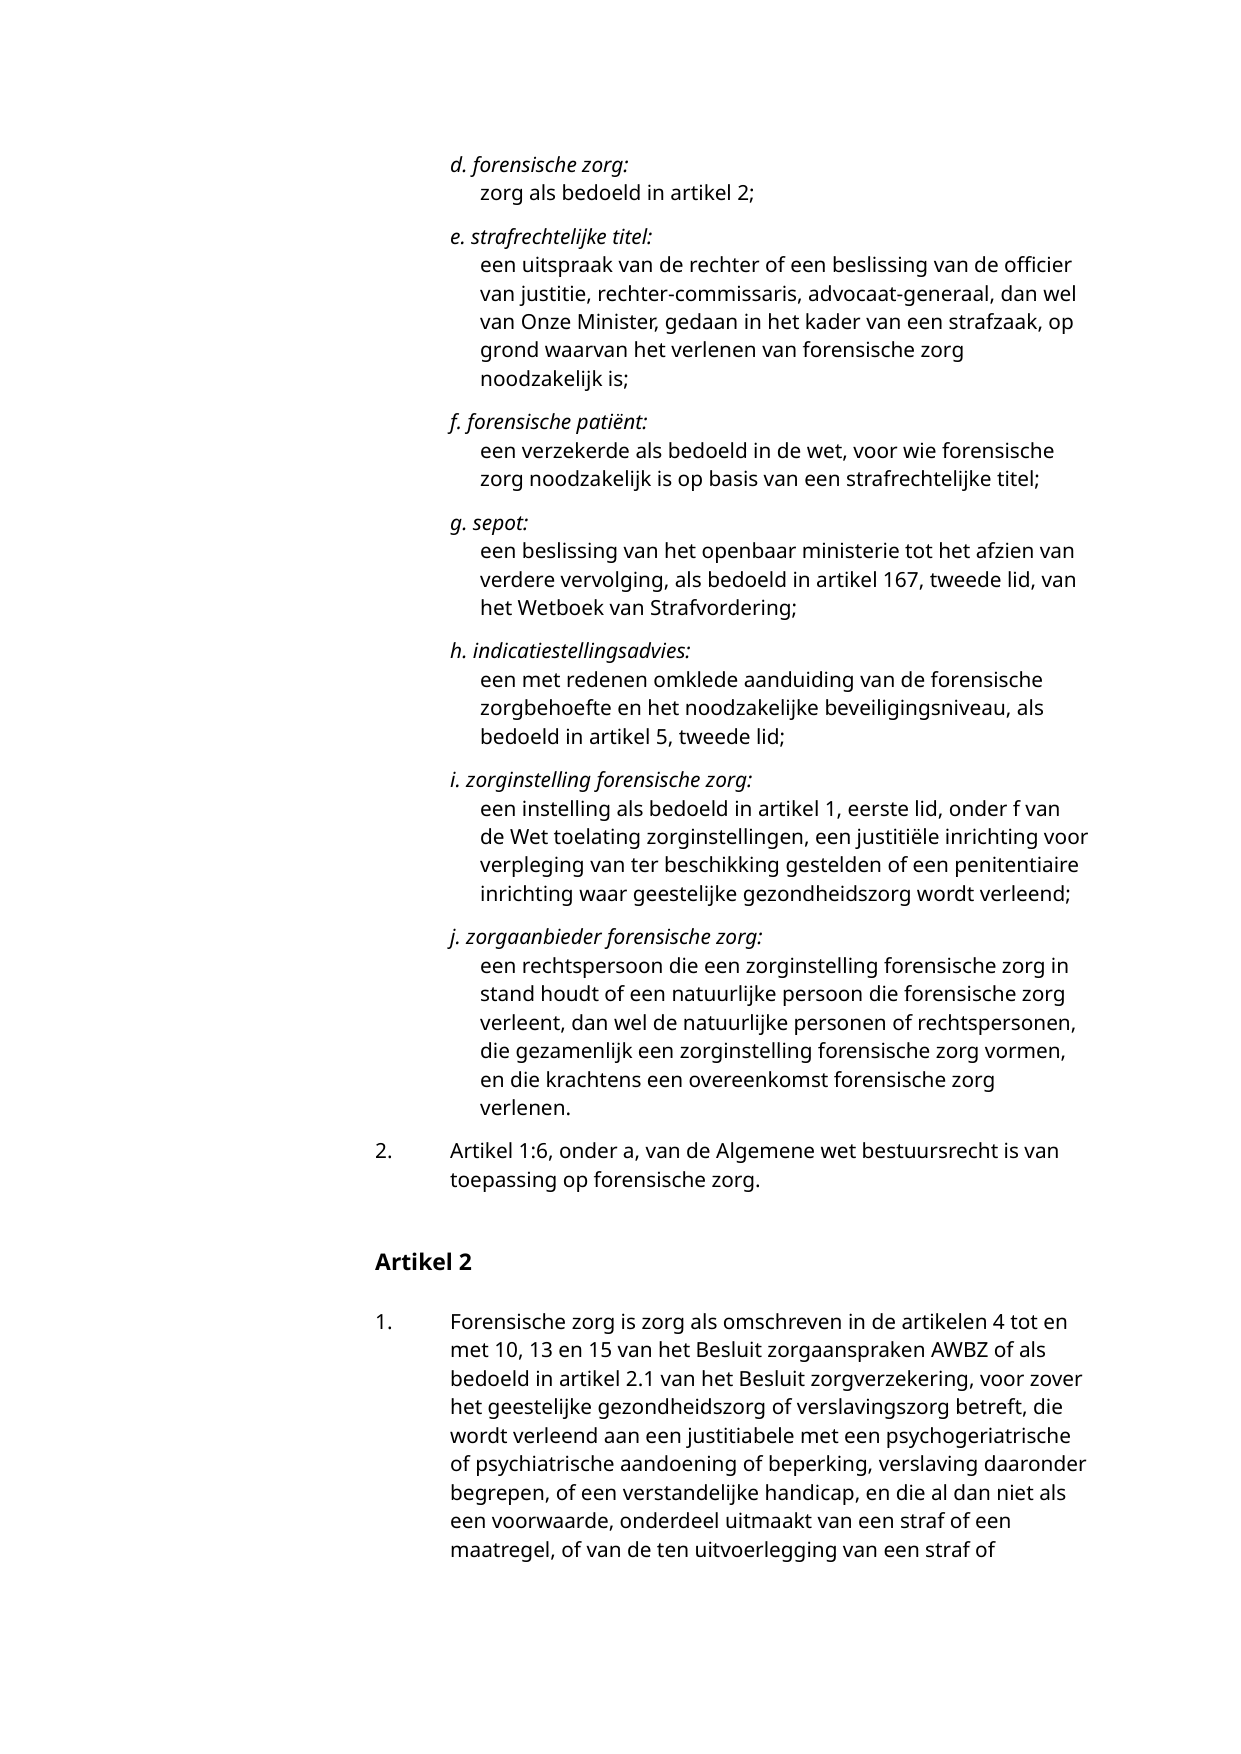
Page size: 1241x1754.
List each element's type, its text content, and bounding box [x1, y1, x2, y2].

list zorg als bedoeld in artikel 2; [405, 178, 1090, 207]
list een rechtspersoon die een zorginstelling forensische zorg in stand houdt of een natuurlijke persoon die forensische zorg verleent, dan wel de natuurlijke personen of rechtspersonen, die gezamenlijk een zorginstelling forensische zorg vormen, en die krachtens een overeenkomst forensische zorg verlenen. [405, 951, 1090, 1122]
list i. zorginstelling forensische zorg: [375, 765, 1090, 794]
list e. strafrechtelijke titel: [375, 222, 1090, 250]
list een met redenen omklede aanduiding van de forensische zorgbehoefte en het noodzakelijke beveiligingsniveau, als bedoeld in artikel 5, tweede lid; [405, 665, 1090, 750]
list een instelling als bedoeld in artikel 1, eerste lid, onder f van de Wet toelating zorginstellingen, een justitiële inrichting voor verpleging van ter beschikking gestelden of een penitentiaire inrichting waar geestelijke gezondheidszorg wordt verleend; [405, 794, 1090, 907]
list een uitspraak van de rechter of een beslissing van de officier van justitie, rechter-commissaris, advocaat-generaal, dan wel van Onze Minister, gedaan in het kader van een strafzaak, op grond waarvan het verlenen van forensische zorg noodzakelijk is; [405, 250, 1090, 392]
list f. forensische patiënt: [375, 407, 1090, 436]
list j. zorgaanbieder forensische zorg: [375, 922, 1090, 951]
list h. indicatiestellingsadvies: [375, 637, 1090, 665]
list g. sepot: [375, 508, 1090, 536]
list Artikel 1:6, onder a, van de Algemene wet bestuursrecht is van toepassing op forensische zorg. [375, 1137, 1090, 1193]
list een beslissing van het openbaar ministerie tot het afzien van verdere vervolging, als bedoeld in artikel 167, tweede lid, van het Wetboek van Strafvordering; [405, 536, 1090, 622]
list Forensische zorg is zorg als omschreven in de artikelen 4 tot en met 10, 13 en 15 van het Besluit zorgaanspraken AWBZ of als bedoeld in artikel 2.1 van het Besluit zorgverzekering, voor zover het geestelijke gezondheidszorg of verslavingszorg betreft, die wordt verleend aan een justitiabele met een psychogeriatrische of psychiatrische aandoening of beperking, verslaving daaronder begrepen, of een verstandelijke handicap, en die al dan niet als een voorwaarde, onderdeel uitmaakt van een straf of een maatregel, of van de ten uitvoerlegging van een straf of [375, 1307, 1090, 1563]
list d. forensische zorg: [375, 150, 1090, 178]
subtitle Artikel 2 [375, 1246, 1090, 1277]
list een verzekerde als bedoeld in de wet, voor wie forensische zorg noodzakelijk is op basis van een strafrechtelijke titel; [405, 436, 1090, 493]
